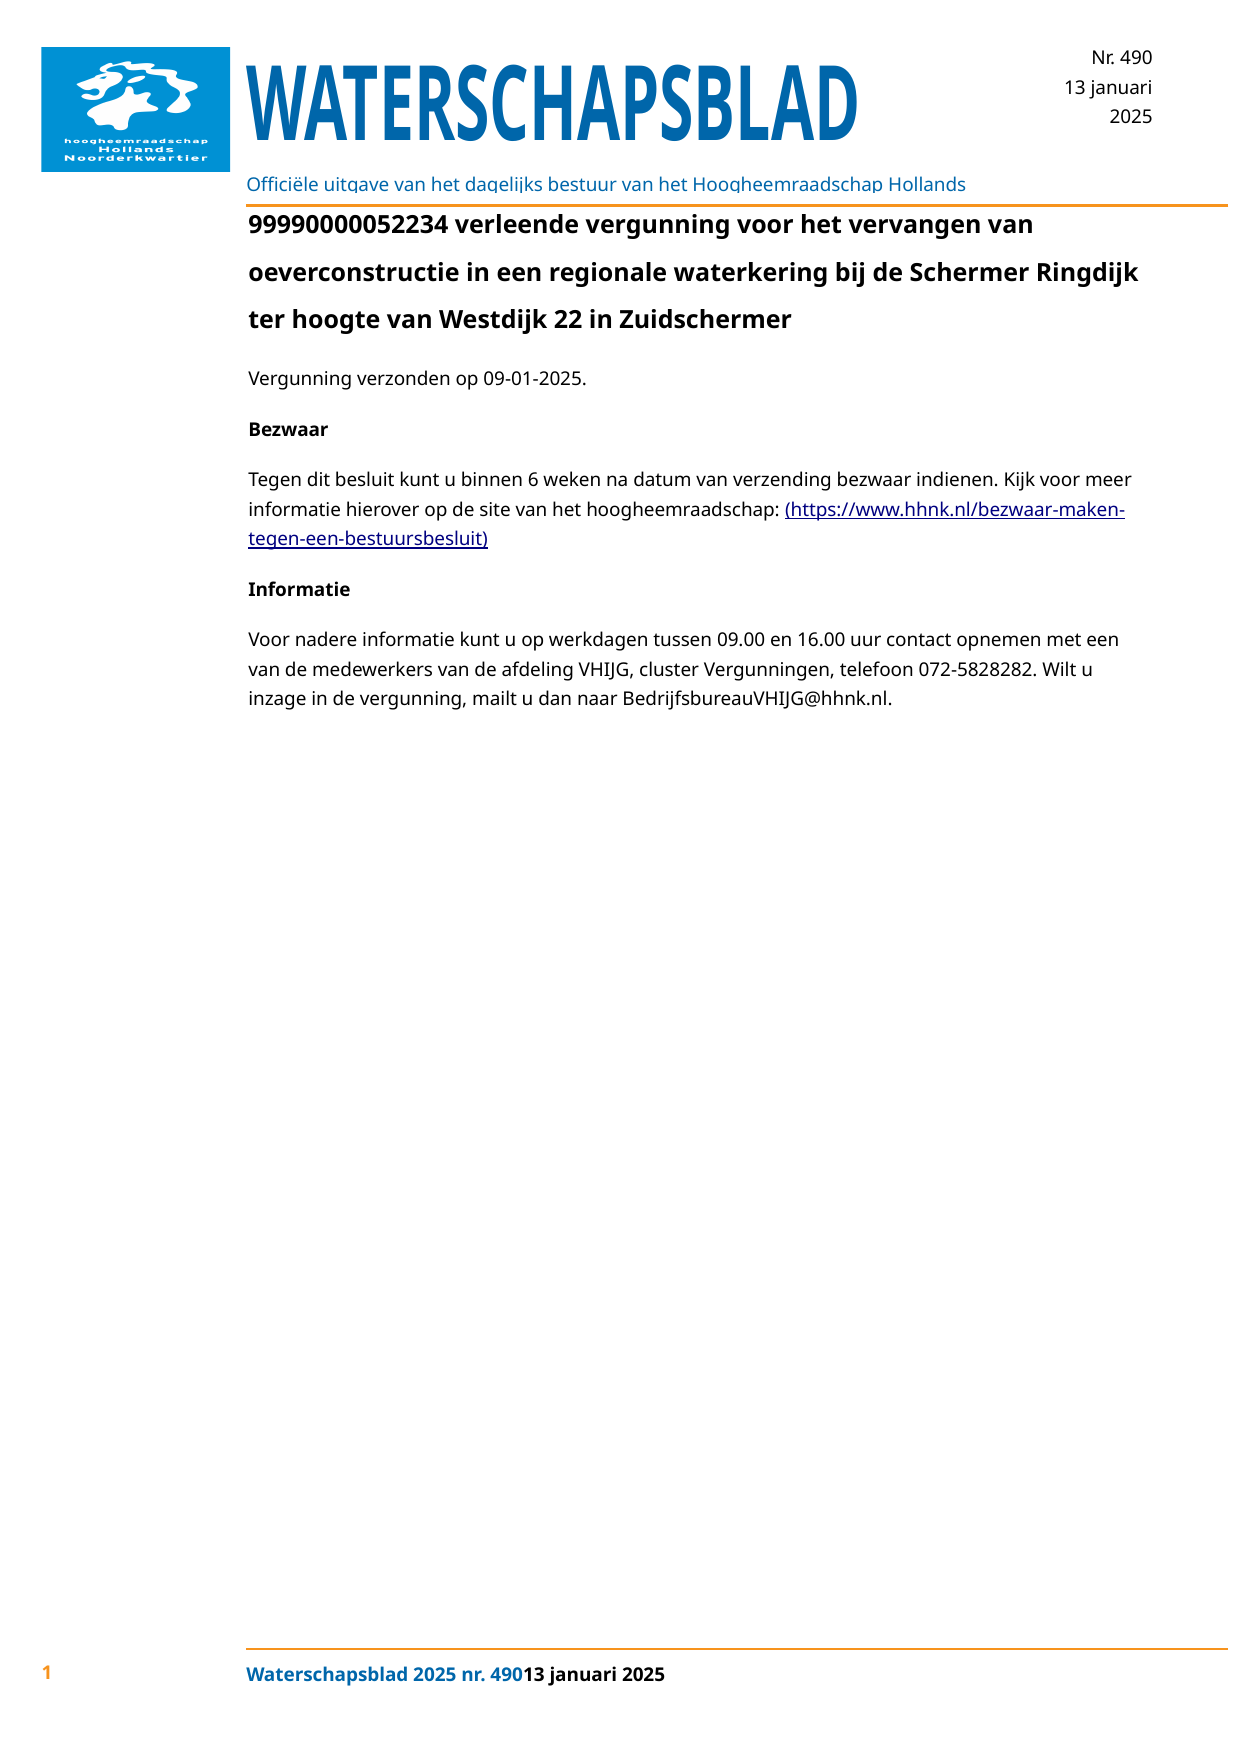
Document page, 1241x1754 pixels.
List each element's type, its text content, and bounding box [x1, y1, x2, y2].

text Informatie [248, 576, 1152, 602]
picture [118, 62, 197, 112]
text Vergunning verzonden op 09-01-2025. [248, 366, 1152, 391]
picture [78, 64, 122, 99]
text Tegen dit besluit kunt u binnen 6 weken na datum van verzending bezwaar indienen. Kijk voor meer informatie hierover op de site van het hoogheemraadschap: (https://www.hhnk.nl/bezwaar-maken-tegen-een-bestuursbesluit) [248, 466, 1152, 551]
text Bezwaar [248, 416, 1152, 442]
picture [129, 76, 144, 82]
text Voor nadere informatie kunt u op werkdagen tussen 09.00 en 16.00 uur contact opnemen met een van de medewerkers van de afdeling VHIJG, cluster Vergunningen, telefoon 072-5828282. Wilt u inzage in de vergunning, mailt u dan naar BedrijfsbureauVHIJG@hhnk.nl. [248, 626, 1152, 711]
picture [88, 87, 157, 130]
text 99990000052234 verleende vergunning voor het vervangen van oeverconstructie in een regionale waterkering bij de Schermer Ringdijk ter hoogte van Westdijk 22 in Zuidschermer [248, 207, 1152, 336]
